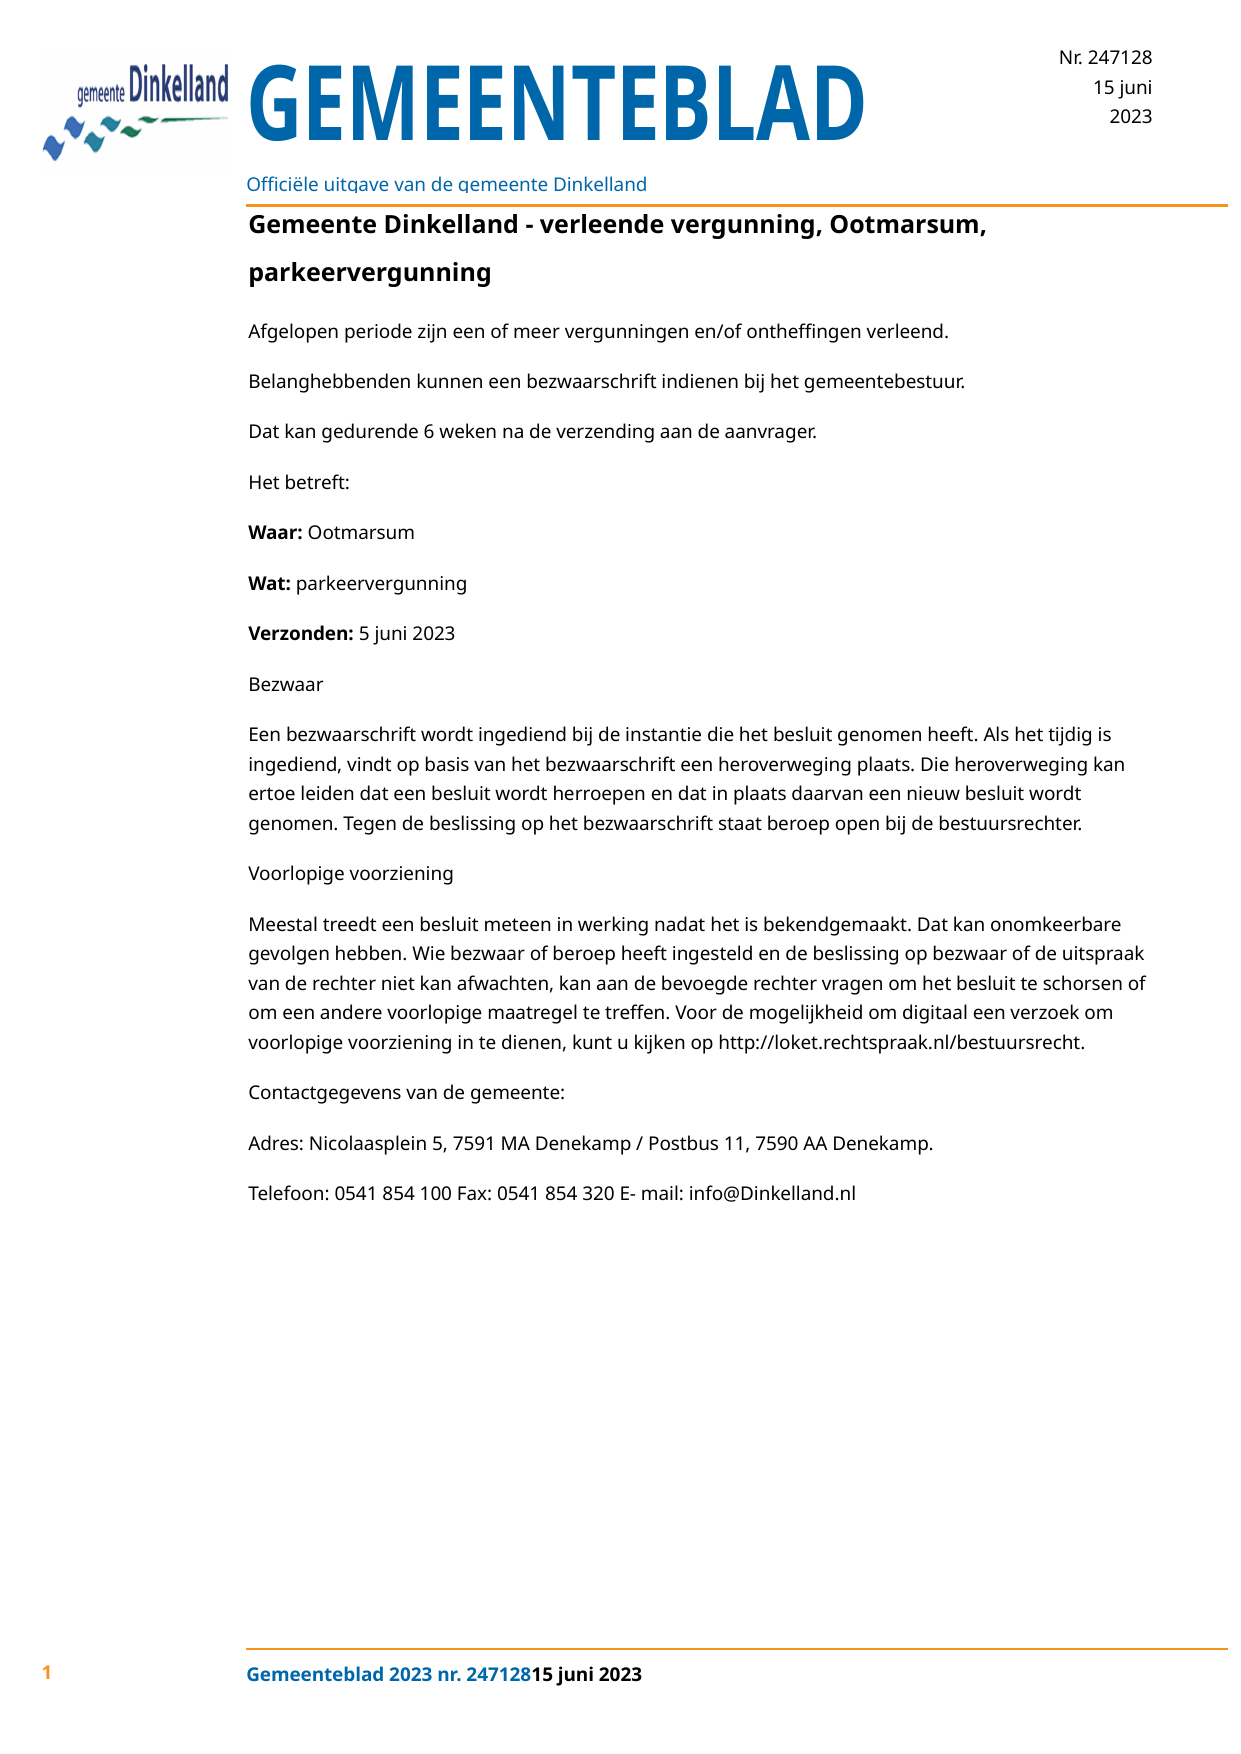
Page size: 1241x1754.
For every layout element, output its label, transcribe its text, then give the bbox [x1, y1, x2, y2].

text Het betreft: [248, 469, 1152, 495]
text Bezwaar [248, 671, 1152, 697]
text Gemeente Dinkelland - verleende vergunning, Ootmarsum, parkeervergunning [248, 207, 1152, 288]
text Adres: Nicolaasplein 5, 7591 MA Denekamp / Postbus 11, 7590 AA Denekamp. [248, 1130, 1152, 1156]
text Wat: parkeervergunning [248, 570, 1152, 596]
text Afgelopen periode zijn een of meer vergunningen en/of ontheffingen verleend. [248, 318, 1152, 344]
text Meestal treedt een besluit meteen in werking nadat het is bekendgemaakt. Dat kan onomkeerbare gevolgen hebben. Wie bezwaar of beroep heeft ingesteld en de beslissing op bezwaar of de uitspraak van de rechter niet kan afwachten, kan aan de bevoegde rechter vragen om het besluit te schorsen of om een andere voorlopige maatregel te treffen. Voor de mogelijkheid om digitaal een verzoek om voorlopige voorziening in te dienen, kunt u kijken op http://loket.rechtspraak.nl/bestuursrecht. [248, 911, 1152, 1055]
text Contactgegevens van de gemeente: [248, 1079, 1152, 1105]
picture [41, 47, 231, 172]
text Telefoon: 0541 854 100 Fax: 0541 854 320 E- mail: info@Dinkelland.nl [248, 1180, 1152, 1206]
text Verzonden: 5 juni 2023 [248, 620, 1152, 646]
text Een bezwaarschrift wordt ingediend bij de instantie die het besluit genomen heeft. Als het tijdig is ingediend, vindt op basis van het bezwaarschrift een heroverweging plaats. Die heroverweging kan ertoe leiden dat een besluit wordt herroepen en dat in plaats daarvan een nieuw besluit wordt genomen. Tegen de beslissing op het bezwaarschrift staat beroep open bij de bestuursrechter. [248, 721, 1152, 836]
text Waar: Ootmarsum [248, 519, 1152, 545]
text Voorlopige voorziening [248, 860, 1152, 886]
text Belanghebbenden kunnen een bezwaarschrift indienen bij het gemeentebestuur. [248, 368, 1152, 394]
text Dat kan gedurende 6 weken na de verzending aan de aanvrager. [248, 419, 1152, 444]
